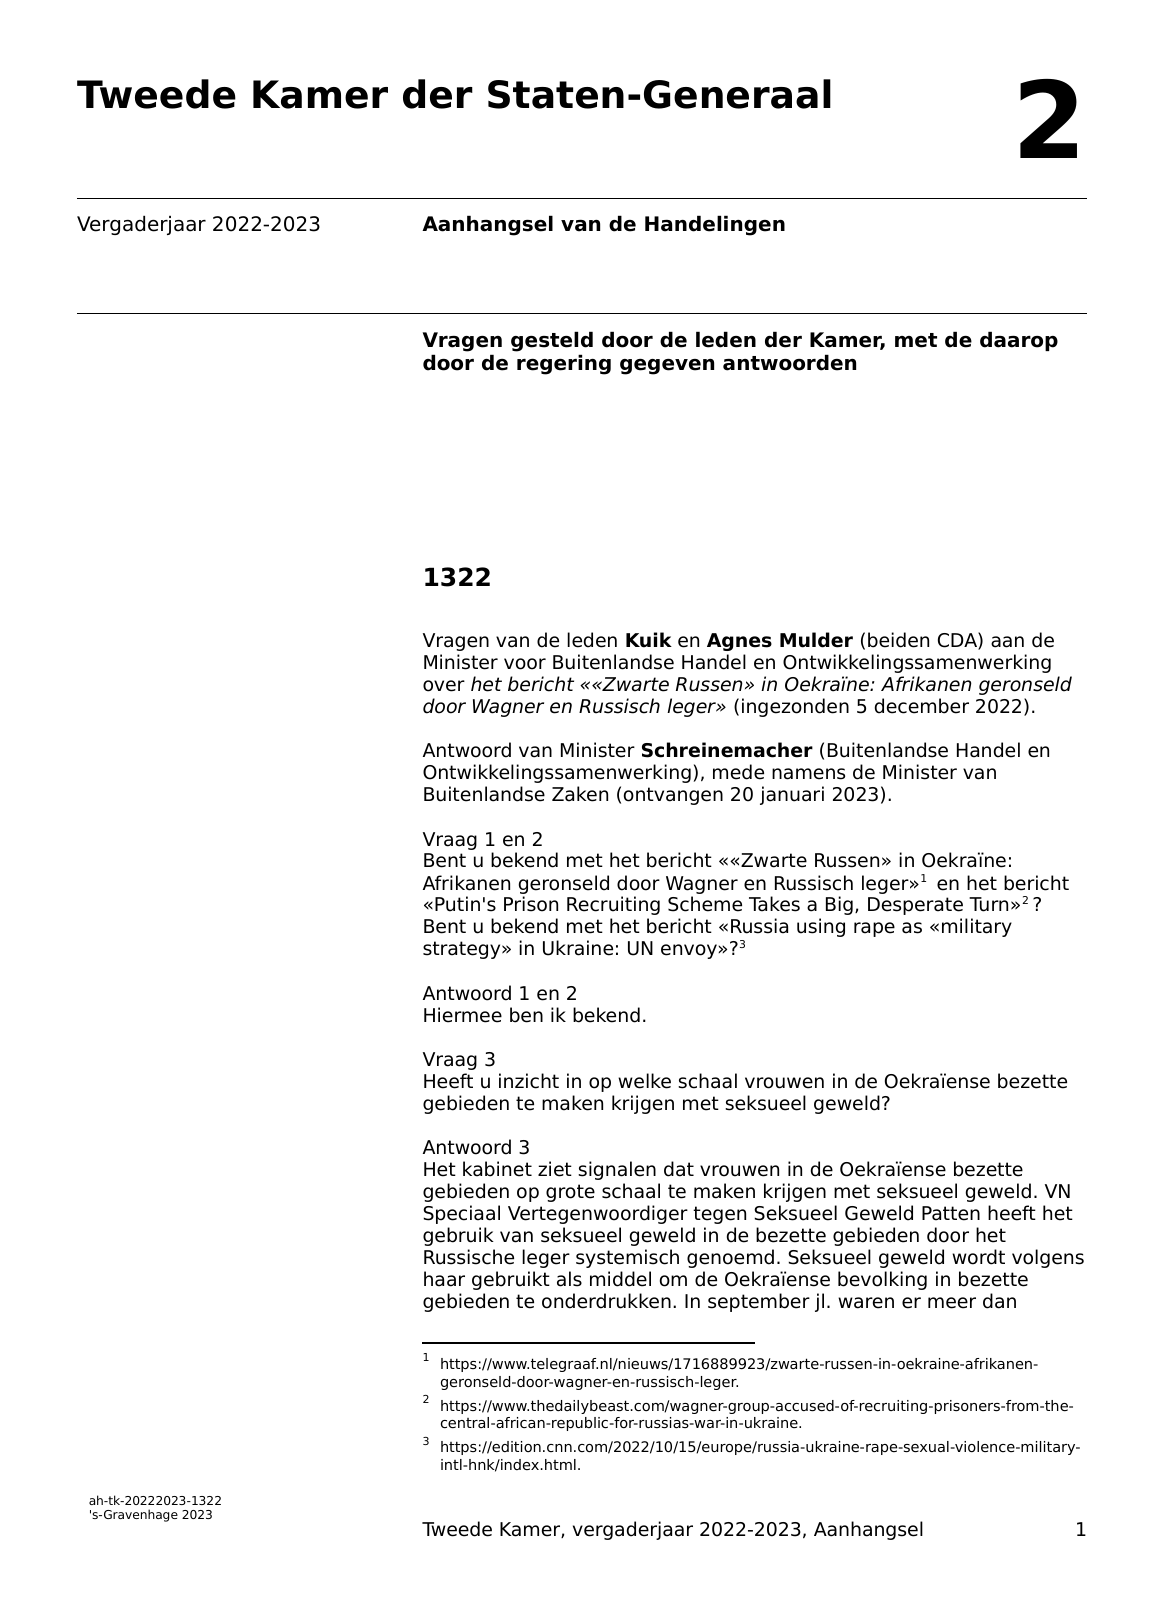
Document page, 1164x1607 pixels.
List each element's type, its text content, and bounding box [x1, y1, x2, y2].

text ah-tk-20222023-1322 [88, 1494, 323, 1508]
text https://edition.cnn.com/2022/10/15/europe/russia-ukraine-rape-sexual-violence-military-intl-hnk/index.html. [422, 1435, 1087, 1474]
table_header Tweede Kamer der Staten-Generaal [77, 59, 886, 198]
table_header 2 [886, 59, 1087, 198]
table_cell [77, 314, 422, 375]
text 's-Gravenhage 2023 [88, 1508, 323, 1522]
text 1322 [422, 563, 1087, 592]
text Vraag 1 en 2 [422, 828, 1087, 850]
text Antwoord van Minister Schreinemacher (Buitenlandse Handel en Ontwikkelingssamenwerking), mede namens de Minister van Buitenlandse Zaken (ontvangen 20 januari 2023). [422, 740, 1087, 806]
text https://www.thedailybeast.com/wagner-group-accused-of-recruiting-prisoners-from-the-central-african-republic-for-russias-war-in-ukraine. [422, 1393, 1087, 1432]
text https://www.telegraaf.nl/nieuws/1716889923/zwarte-russen-in-oekraine-afrikanen-geronseld-door-wagner-en-russisch-leger. [422, 1352, 1087, 1391]
text Bent u bekend met het bericht «Russia using rape as «military strategy» in Ukraine: UN envoy»? [422, 916, 1087, 960]
text Het kabinet ziet signalen dat vrouwen in de Oekraïense bezette gebieden op grote schaal te maken krijgen met seksueel geweld. VN Speciaal Vertegenwoordiger tegen Seksueel Geweld Patten heeft het gebruik van seksueel geweld in de bezette gebieden door het Russische leger systemisch genoemd. Seksueel geweld wordt volgens haar gebruikt als middel om de Oekraïense bevolking in bezette gebieden te onderdrukken. In september jl. waren er meer dan [422, 1159, 1087, 1313]
table_cell Aanhangsel van de Handelingen [422, 199, 1087, 313]
text Antwoord 1 en 2 [422, 982, 1087, 1004]
text Antwoord 3 [422, 1137, 1087, 1159]
text Hiermee ben ik bekend. [422, 1004, 1087, 1026]
text Vragen van de leden Kuik en Agnes Mulder (beiden CDA) aan de Minister voor Buitenlandse Handel en Ontwikkelingssamenwerking over het bericht ««Zwarte Russen» in Oekraïne: Afrikanen geronseld door Wagner en Russisch leger» (ingezonden 5 december 2022). [422, 630, 1087, 718]
text Heeft u inzicht in op welke schaal vrouwen in de Oekraïense bezette gebieden te maken krijgen met seksueel geweld? [422, 1071, 1087, 1114]
text Bent u bekend met het bericht ««Zwarte Russen» in Oekraïne: Afrikanen geronseld door Wagner en Russisch leger» en het bericht «Putin's Prison Recruiting Scheme Takes a Big, Desperate Turn»? [422, 850, 1087, 916]
table_cell Vragen gesteld door de leden der Kamer, met de daarop door de regering gegeven antwoorden [422, 314, 1087, 375]
text Vraag 3 [422, 1049, 1087, 1071]
table_cell Vergaderjaar 2022-2023 [77, 199, 422, 313]
